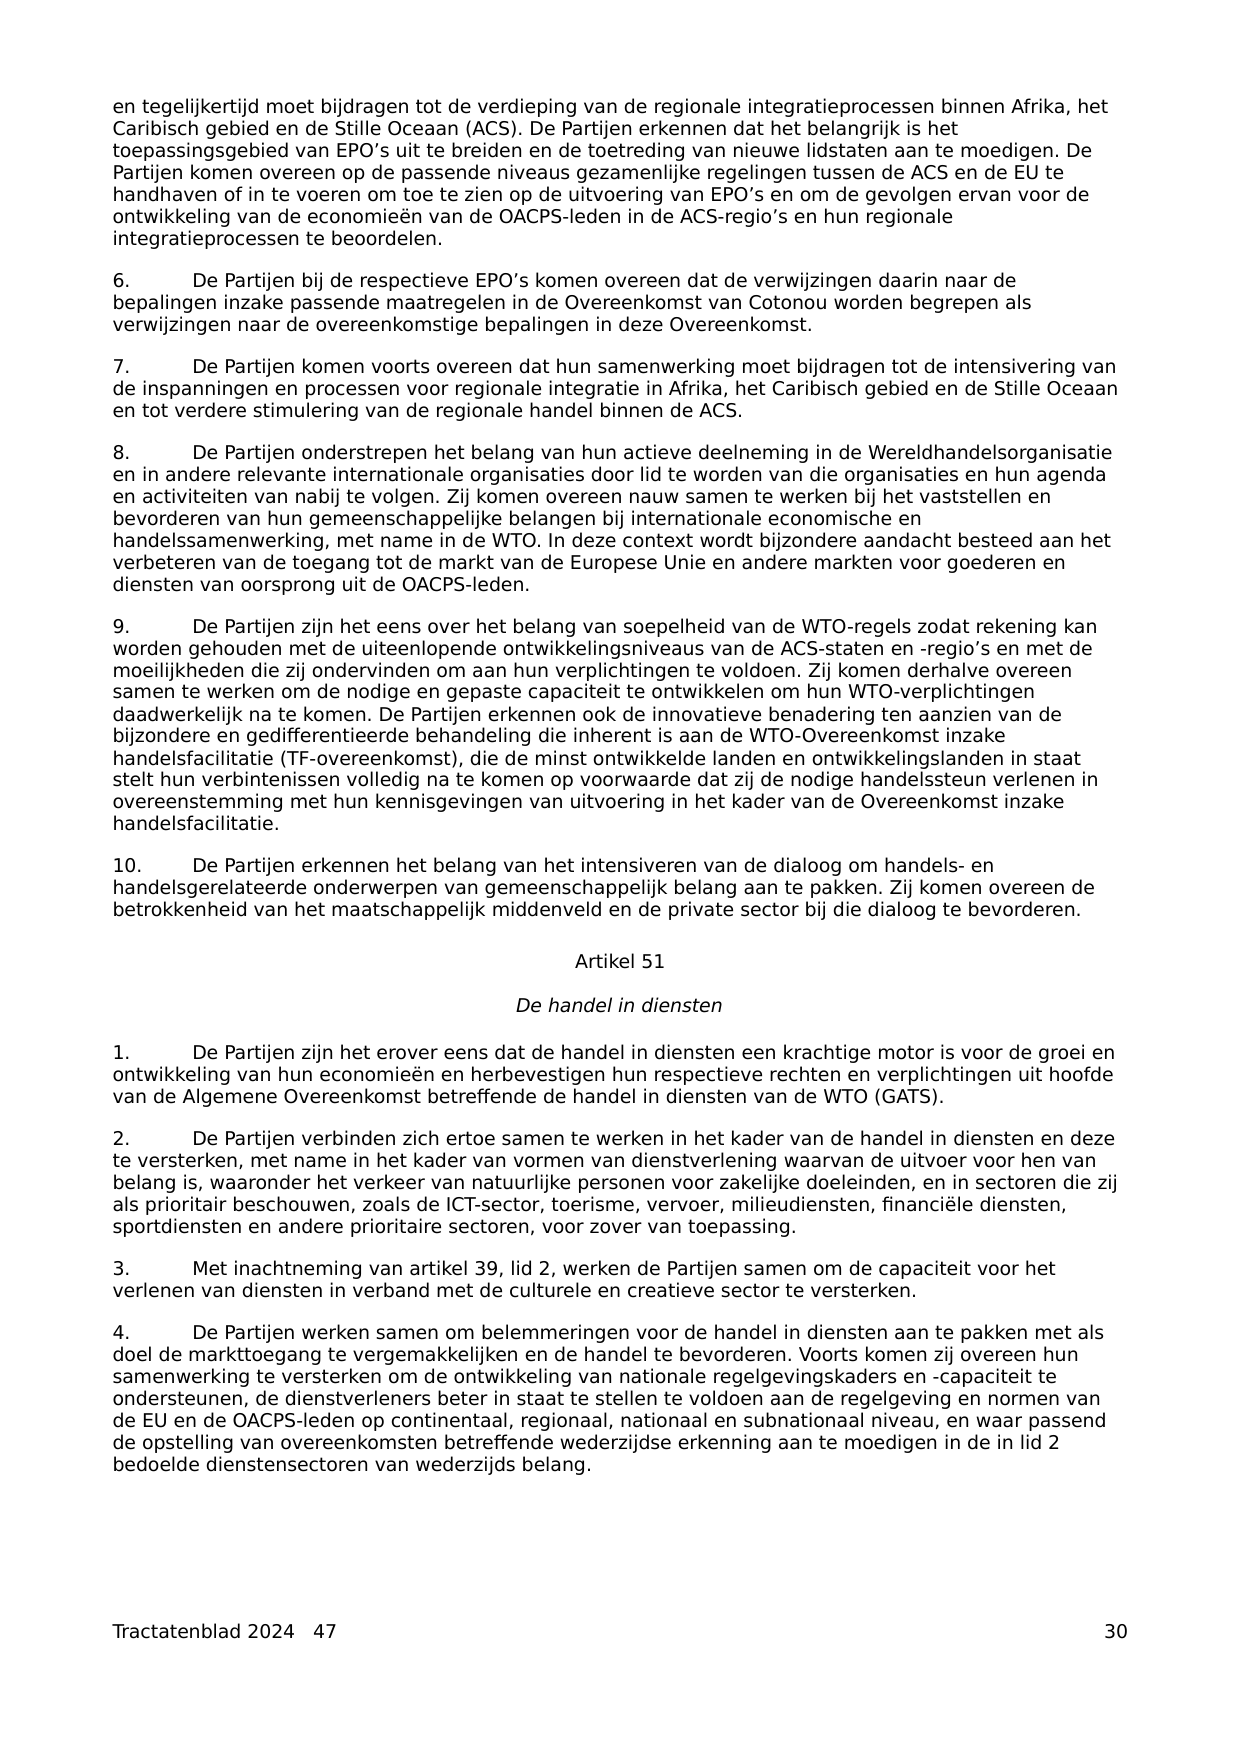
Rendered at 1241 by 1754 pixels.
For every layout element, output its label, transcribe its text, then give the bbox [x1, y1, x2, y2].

text 7. De Partijen komen voorts overeen dat hun samenwerking moet bijdragen tot de intensivering van de inspanningen en processen voor regionale integratie in Afrika, het Caribisch gebied en de Stille Oceaan en tot verdere stimulering van de regionale handel binnen de ACS. [112, 356, 1128, 422]
text 2. De Partijen verbinden zich ertoe samen te werken in het kader van de handel in diensten en deze te versterken, met name in het kader van vormen van dienstverlening waarvan de uitvoer voor hen van belang is, waaronder het verkeer van natuurlijke personen voor zakelijke doeleinden, en in sectoren die zij als prioritair beschouwen, zoals de ICT-sector, toerisme, vervoer, milieudiensten, financiële diensten, sportdiensten en andere prioritaire sectoren, voor zover van toepassing. [112, 1128, 1128, 1238]
text 10. De Partijen erkennen het belang van het intensiveren van de dialoog om handels- en handelsgerelateerde onderwerpen van gemeenschappelijk belang aan te pakken. Zij komen overeen de betrokkenheid van het maatschappelijk middenveld en de private sector bij die dialoog te bevorderen. [112, 855, 1128, 921]
text 6. De Partijen bij de respectieve EPO’s komen overeen dat de verwijzingen daarin naar de bepalingen inzake passende maatregelen in de Overeenkomst van Cotonou worden begrepen als verwijzingen naar de overeenkomstige bepalingen in deze Overeenkomst. [112, 270, 1128, 336]
text 3. Met inachtneming van artikel 39, lid 2, werken de Partijen samen om de capaciteit voor het verlenen van diensten in verband met de culturele en creatieve sector te versterken. [112, 1258, 1128, 1302]
text 4. De Partijen werken samen om belemmeringen voor de handel in diensten aan te pakken met als doel de markttoegang te vergemakkelijken en de handel te bevorderen. Voorts komen zij overeen hun samenwerking te versterken om de ontwikkeling van nationale regelgevingskaders en -capaciteit te ondersteunen, de dienstverleners beter in staat te stellen te voldoen aan de regelgeving en normen van de EU en de OACPS-leden op continentaal, regionaal, nationaal en subnationaal niveau, en waar passend de opstelling van overeenkomsten betreffende wederzijdse erkenning aan te moedigen in de in lid 2 bedoelde dienstensectoren van wederzijds belang. [112, 1322, 1128, 1476]
text en tegelijkertijd moet bijdragen tot de verdieping van de regionale integratieprocessen binnen Afrika, het Caribisch gebied en de Stille Oceaan (ACS). De Partijen erkennen dat het belangrijk is het toepassingsgebied van EPO’s uit te breiden en de toetreding van nieuwe lidstaten aan te moedigen. De Partijen komen overeen op de passende niveaus gezamenlijke regelingen tussen de ACS en de EU te handhaven of in te voeren om toe te zien op de uitvoering van EPO’s en om de gevolgen ervan voor de ontwikkeling van de economieën van de OACPS-leden in de ACS-regio’s en hun regionale integratieprocessen te beoordelen. [112, 96, 1128, 250]
text 9. De Partijen zijn het eens over het belang van soepelheid van de WTO-regels zodat rekening kan worden gehouden met de uiteenlopende ontwikkelingsniveaus van de ACS-staten en -regio’s en met de moeilijkheden die zij ondervinden om aan hun verplichtingen te voldoen. Zij komen derhalve overeen samen te werken om de nodige en gepaste capaciteit te ontwikkelen om hun WTO-verplichtingen daadwerkelijk na te komen. De Partijen erkennen ook de innovatieve benadering ten aanzien van de bijzondere en gedifferentieerde behandeling die inherent is aan de WTO-Overeenkomst inzake handelsfacilitatie (TF-overeenkomst), die de minst ontwikkelde landen en ontwikkelingslanden in staat stelt hun verbintenissen volledig na te komen op voorwaarde dat zij de nodige handelssteun verlenen in overeenstemming met hun kennisgevingen van uitvoering in het kader van de Overeenkomst inzake handelsfacilitatie. [112, 616, 1128, 835]
text 1. De Partijen zijn het erover eens dat de handel in diensten een krachtige motor is voor de groei en ontwikkeling van hun economieën en herbevestigen hun respectieve rechten en verplichtingen uit hoofde van de Algemene Overeenkomst betreffende de handel in diensten van de WTO (GATS). [112, 1042, 1128, 1108]
text 8. De Partijen onderstrepen het belang van hun actieve deelneming in de Wereldhandelsorganisatie en in andere relevante internationale organisaties door lid te worden van die organisaties en hun agenda en activiteiten van nabij te volgen. Zij komen overeen nauw samen te werken bij het vaststellen en bevorderen van hun gemeenschappelijke belangen bij internationale economische en handelssamenwerking, met name in de WTO. In deze context wordt bijzondere aandacht besteed aan het verbeteren van de toegang tot de markt van de Europese Unie en andere markten voor goederen en diensten van oorsprong uit de OACPS-leden. [112, 442, 1128, 596]
subtitle Artikel 51 De handel in diensten [112, 951, 1128, 1017]
